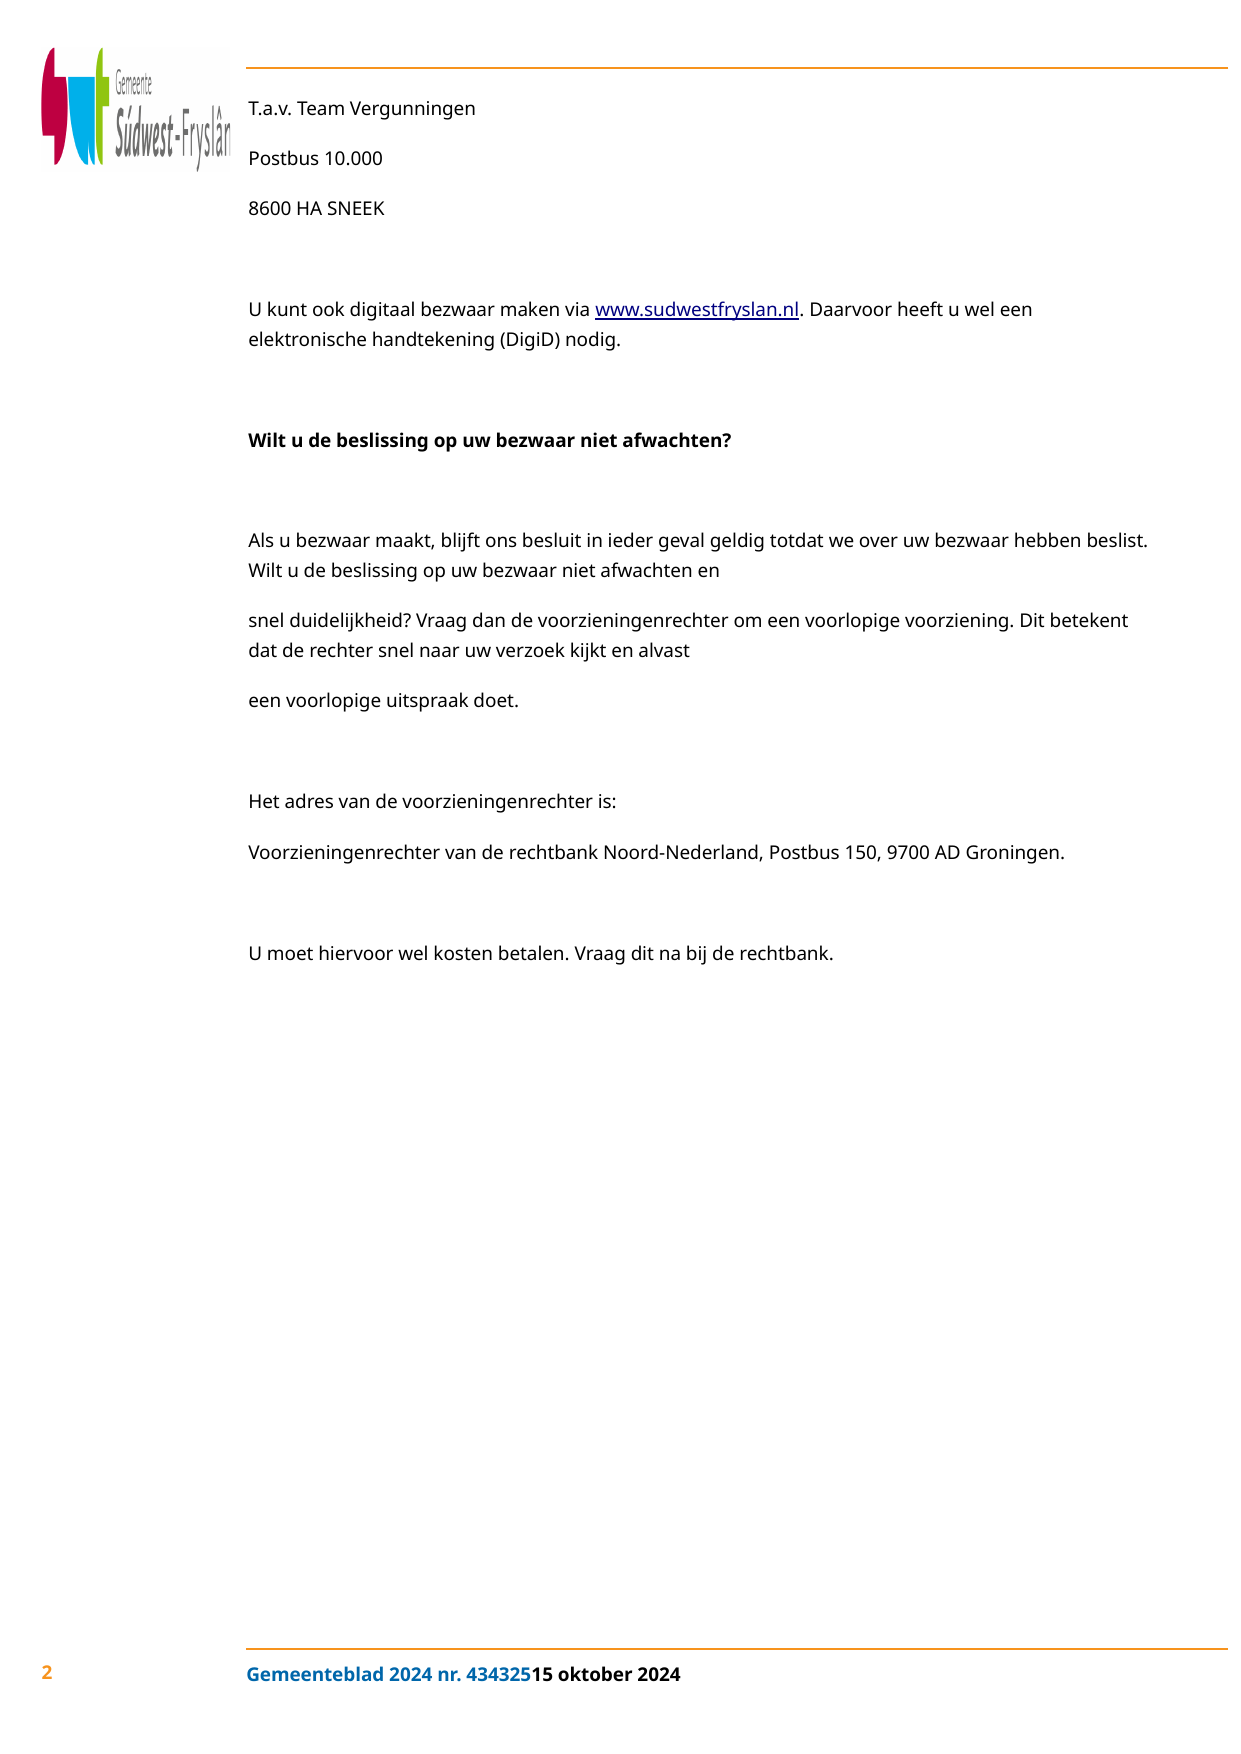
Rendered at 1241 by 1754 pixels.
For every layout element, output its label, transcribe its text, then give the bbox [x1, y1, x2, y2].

text snel duidelijkheid? Vraag dan de voorzieningenrechter om een voorlopige voorziening. Dit betekent dat de rechter snel naar uw verzoek kijkt en alvast [248, 608, 1152, 663]
text Postbus 10.000 [248, 145, 1152, 171]
text T.a.v. Team Vergunningen [248, 95, 1152, 121]
text Als u bezwaar maakt, blijft ons besluit in ieder geval geldig totdat we over uw bezwaar hebben beslist. Wilt u de beslissing op uw bezwaar niet afwachten en [248, 528, 1152, 583]
picture [41, 47, 231, 172]
text Het adres van de voorzieningenrechter is: [248, 788, 1152, 814]
text U moet hiervoor wel kosten betalen. Vraag dit na bij de rechtbank. [248, 940, 1152, 966]
text een voorlopige uitspraak doet. [248, 688, 1152, 713]
text Wilt u de beslissing op uw bezwaar niet afwachten? [248, 427, 1152, 453]
text 8600 HA SNEEK [248, 196, 1152, 221]
text U kunt ook digitaal bezwaar maken via www.sudwestfryslan.nl. Daarvoor heeft u wel een elektronische handtekening (DigiD) nodig. [248, 296, 1152, 352]
text Voorzieningenrechter van de rechtbank Noord-Nederland, Postbus 150, 9700 AD Groningen. [248, 839, 1152, 865]
